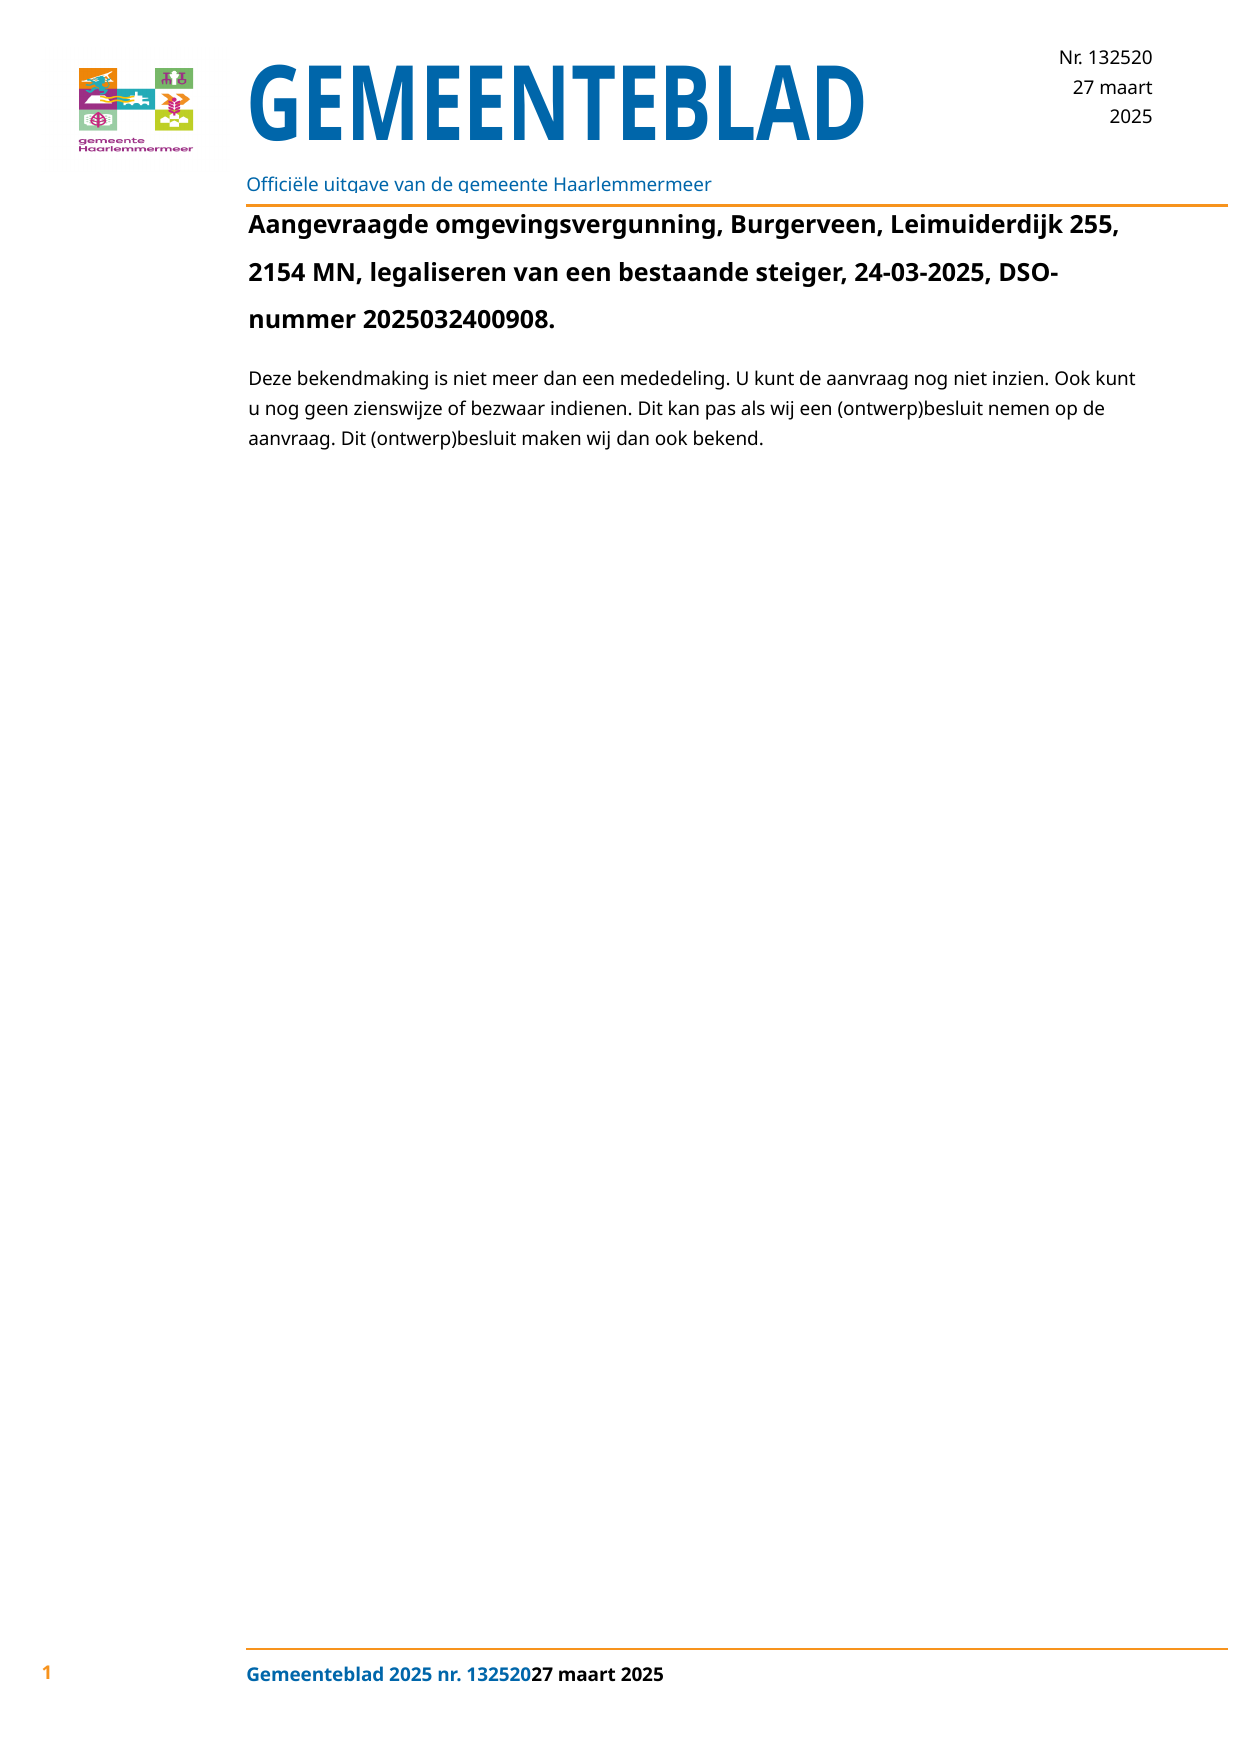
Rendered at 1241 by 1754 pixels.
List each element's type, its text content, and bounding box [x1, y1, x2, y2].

picture [41, 47, 231, 172]
text Deze bekendmaking is niet meer dan een mededeling. U kunt de aanvraag nog niet inzien. Ook kunt u nog geen zienswijze of bezwaar indienen. Dit kan pas als wij een (ontwerp)besluit nemen op de aanvraag. Dit (ontwerp)besluit maken wij dan ook bekend. [248, 366, 1152, 450]
text Aangevraagde omgevingsvergunning, Burgerveen, Leimuiderdijk 255, 2154 MN, legaliseren van een bestaande steiger, 24-03-2025, DSO-nummer 2025032400908. [248, 207, 1152, 336]
